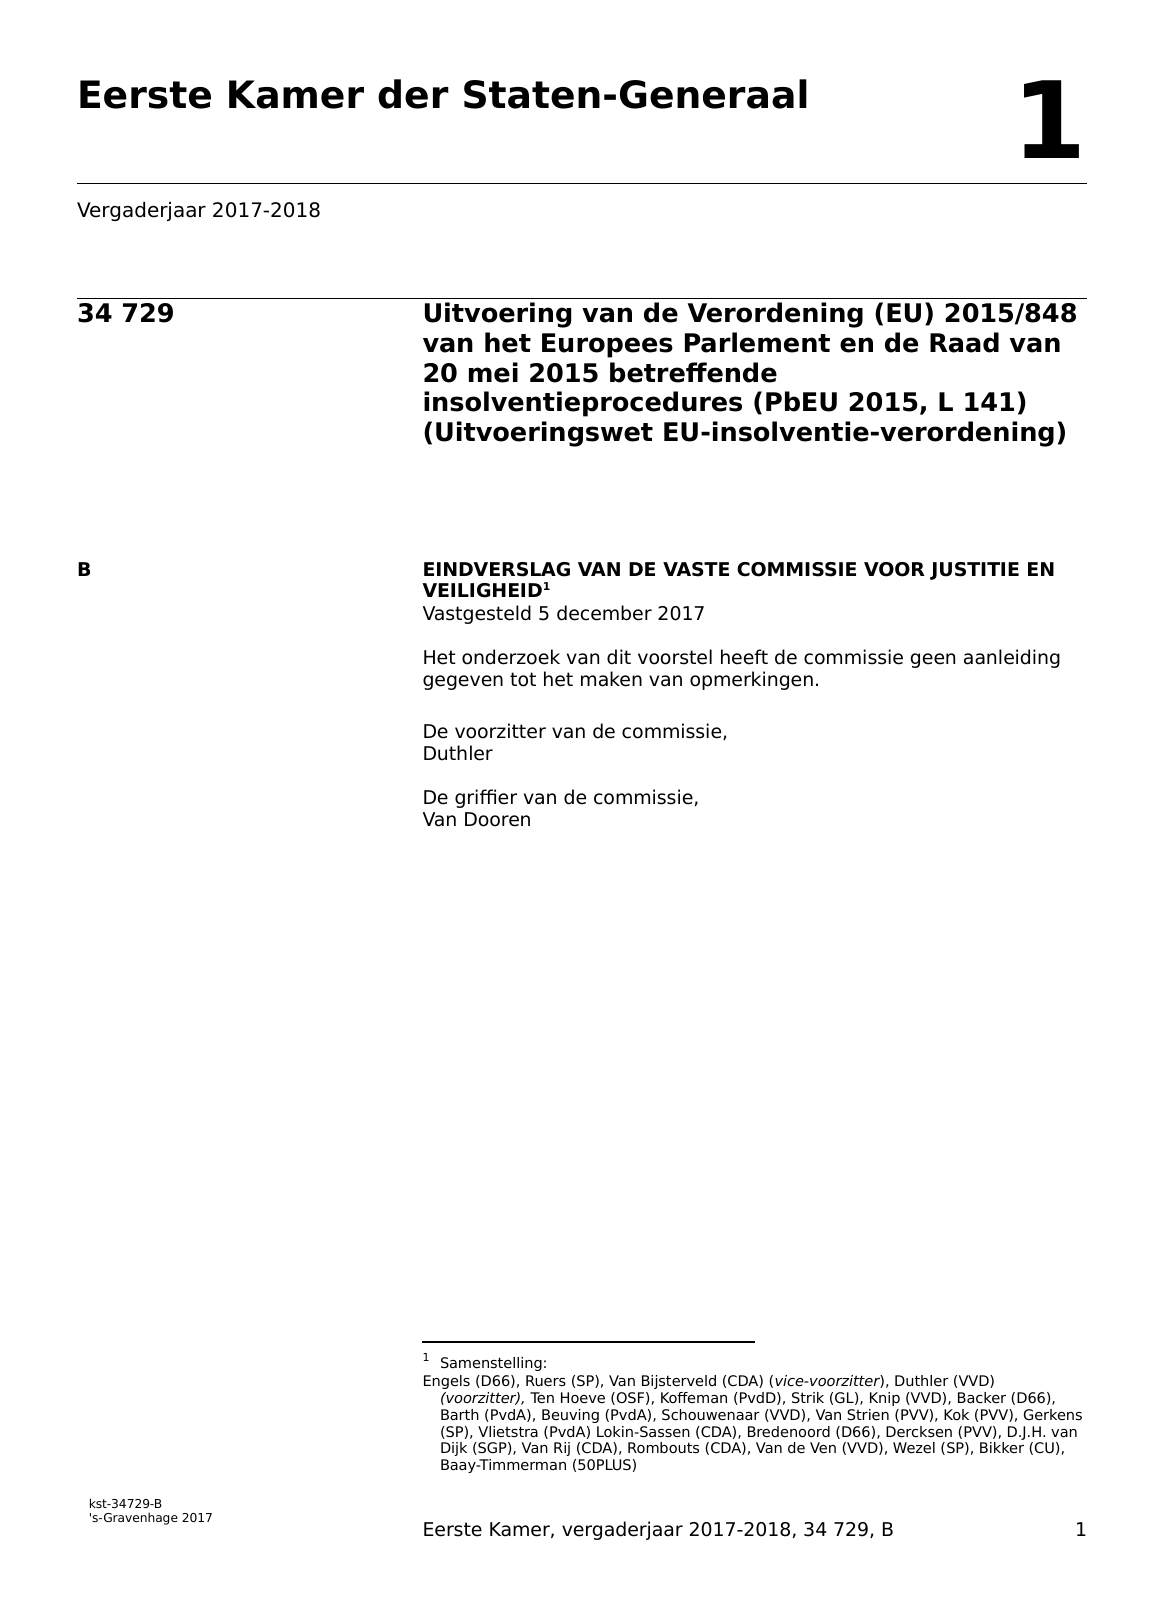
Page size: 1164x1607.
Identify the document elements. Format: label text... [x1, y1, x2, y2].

text Engels (D66), Ruers (SP), Van Bijsterveld (CDA) (vice-voorzitter), Duthler (VVD) (voorzitter), Ten Hoeve (OSF), Koffeman (PvdD), Strik (GL), Knip (VVD), Backer (D66), Barth (PvdA), Beuving (PvdA), Schouwenaar (VVD), Van Strien (PVV), Kok (PVV), Gerkens (SP), Vlietstra (PvdA) Lokin-Sassen (CDA), Bredenoord (D66), Dercksen (PVV), D.J.H. van Dijk (SGP), Van Rij (CDA), Rombouts (CDA), Van de Ven (VVD), Wezel (SP), Bikker (CU), Baay-Timmerman (50PLUS) [422, 1373, 1087, 1474]
subtitle B EINDVERSLAG VAN DE VASTE COMMISSIE VOOR JUSTITIE EN VEILIGHEID [77, 558, 1087, 602]
table_header Eerste Kamer der Staten-Generaal [77, 59, 886, 183]
table_cell Vergaderjaar 2017-2018 [77, 184, 1087, 298]
text De voorzitter van de commissie, Duthler [422, 721, 1087, 764]
text De griffier van de commissie, Van Dooren [422, 787, 1087, 831]
text kst-34729-B [88, 1497, 323, 1511]
subtitle 34 729 Uitvoering van de Verordening (EU) 2015/848 van het Europees Parlement en de Raad van 20 mei 2015 betreffende insolventieprocedures (PbEU 2015, L 141) (Uitvoeringswet EU-insolventie-verordening) [77, 299, 1087, 447]
text Het onderzoek van dit voorstel heeft de commissie geen aanleiding gegeven tot het maken van opmerkingen. [422, 647, 1087, 691]
text Samenstelling: [422, 1351, 1087, 1373]
text Vastgesteld 5 december 2017 [422, 602, 1087, 624]
text 's-Gravenhage 2017 [88, 1511, 323, 1525]
table_header 1 [886, 59, 1087, 183]
